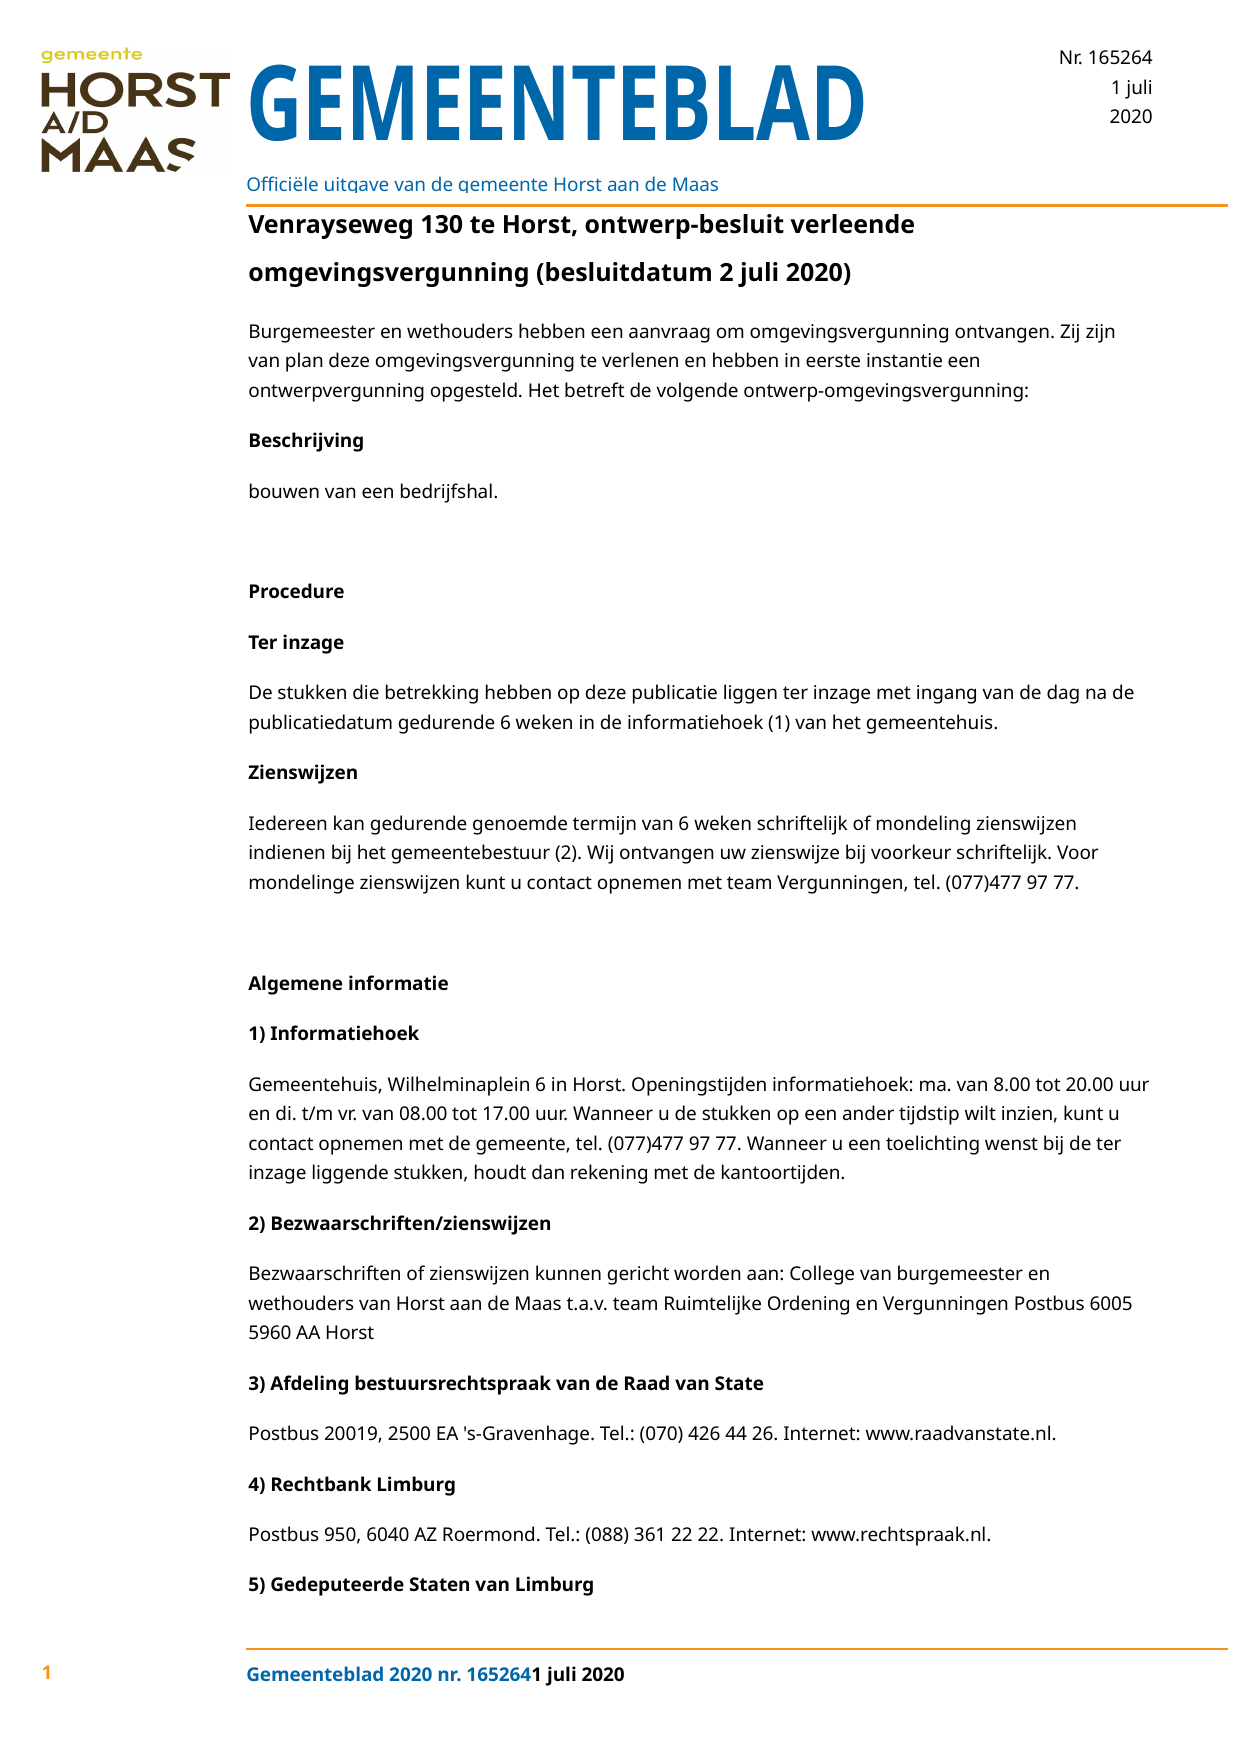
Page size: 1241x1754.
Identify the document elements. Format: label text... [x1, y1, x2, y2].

text 2) Bezwaarschriften/zienswijzen [248, 1210, 1152, 1236]
text Venrayseweg 130 te Horst, ontwerp-besluit verleende omgevingsvergunning (besluitdatum 2 juli 2020) [248, 207, 1152, 288]
text Postbus 20019, 2500 EA 's-Gravenhage. Tel.: (070) 426 44 26. Internet: www.raadvanstate.nl. [248, 1420, 1152, 1446]
text Postbus 950, 6040 AZ Roermond. Tel.: (088) 361 22 22. Internet: www.rechtspraak.nl. [248, 1521, 1152, 1547]
text De stukken die betrekking hebben op deze publicatie liggen ter inzage met ingang van de dag na de publicatiedatum gedurende 6 weken in de informatiehoek (1) van het gemeentehuis. [248, 679, 1152, 735]
text bouwen van een bedrijfshal. [248, 478, 1152, 504]
text Iedereen kan gedurende genoemde termijn van 6 weken schriftelijk of mondeling zienswijzen indienen bij het gemeentebestuur (2). Wij ontvangen uw zienswijze bij voorkeur schriftelijk. Voor mondelinge zienswijzen kunt u contact opnemen met team Vergunningen, tel. (077)477 97 77. [248, 810, 1152, 895]
text 5) Gedeputeerde Staten van Limburg [248, 1572, 1152, 1597]
picture [41, 47, 231, 172]
text Beschrijving [248, 427, 1152, 453]
text Ter inzage [248, 629, 1152, 655]
text Zienswijzen [248, 759, 1152, 785]
text 3) Afdeling bestuursrechtspraak van de Raad van State [248, 1370, 1152, 1396]
text 4) Rechtbank Limburg [248, 1471, 1152, 1497]
text Algemene informatie [248, 970, 1152, 996]
text Burgemeester en wethouders hebben een aanvraag om omgevingsvergunning ontvangen. Zij zijn van plan deze omgevingsvergunning te verlenen en hebben in eerste instantie een ontwerpvergunning opgesteld. Het betreft de volgende ontwerp-omgevingsvergunning: [248, 318, 1152, 403]
text Procedure [248, 579, 1152, 604]
text 1) Informatiehoek [248, 1020, 1152, 1046]
text Gemeentehuis, Wilhelminaplein 6 in Horst. Openingstijden informatiehoek: ma. van 8.00 tot 20.00 uur en di. t/m vr. van 08.00 tot 17.00 uur. Wanneer u de stukken op een ander tijdstip wilt inzien, kunt u contact opnemen met de gemeente, tel. (077)477 97 77. Wanneer u een toelichting wenst bij de ter inzage liggende stukken, houdt dan rekening met de kantoortijden. [248, 1071, 1152, 1185]
text Bezwaarschriften of zienswijzen kunnen gericht worden aan: College van burgemeester en wethouders van Horst aan de Maas t.a.v. team Ruimtelijke Ordening en Vergunningen Postbus 6005 5960 AA Horst [248, 1260, 1152, 1345]
